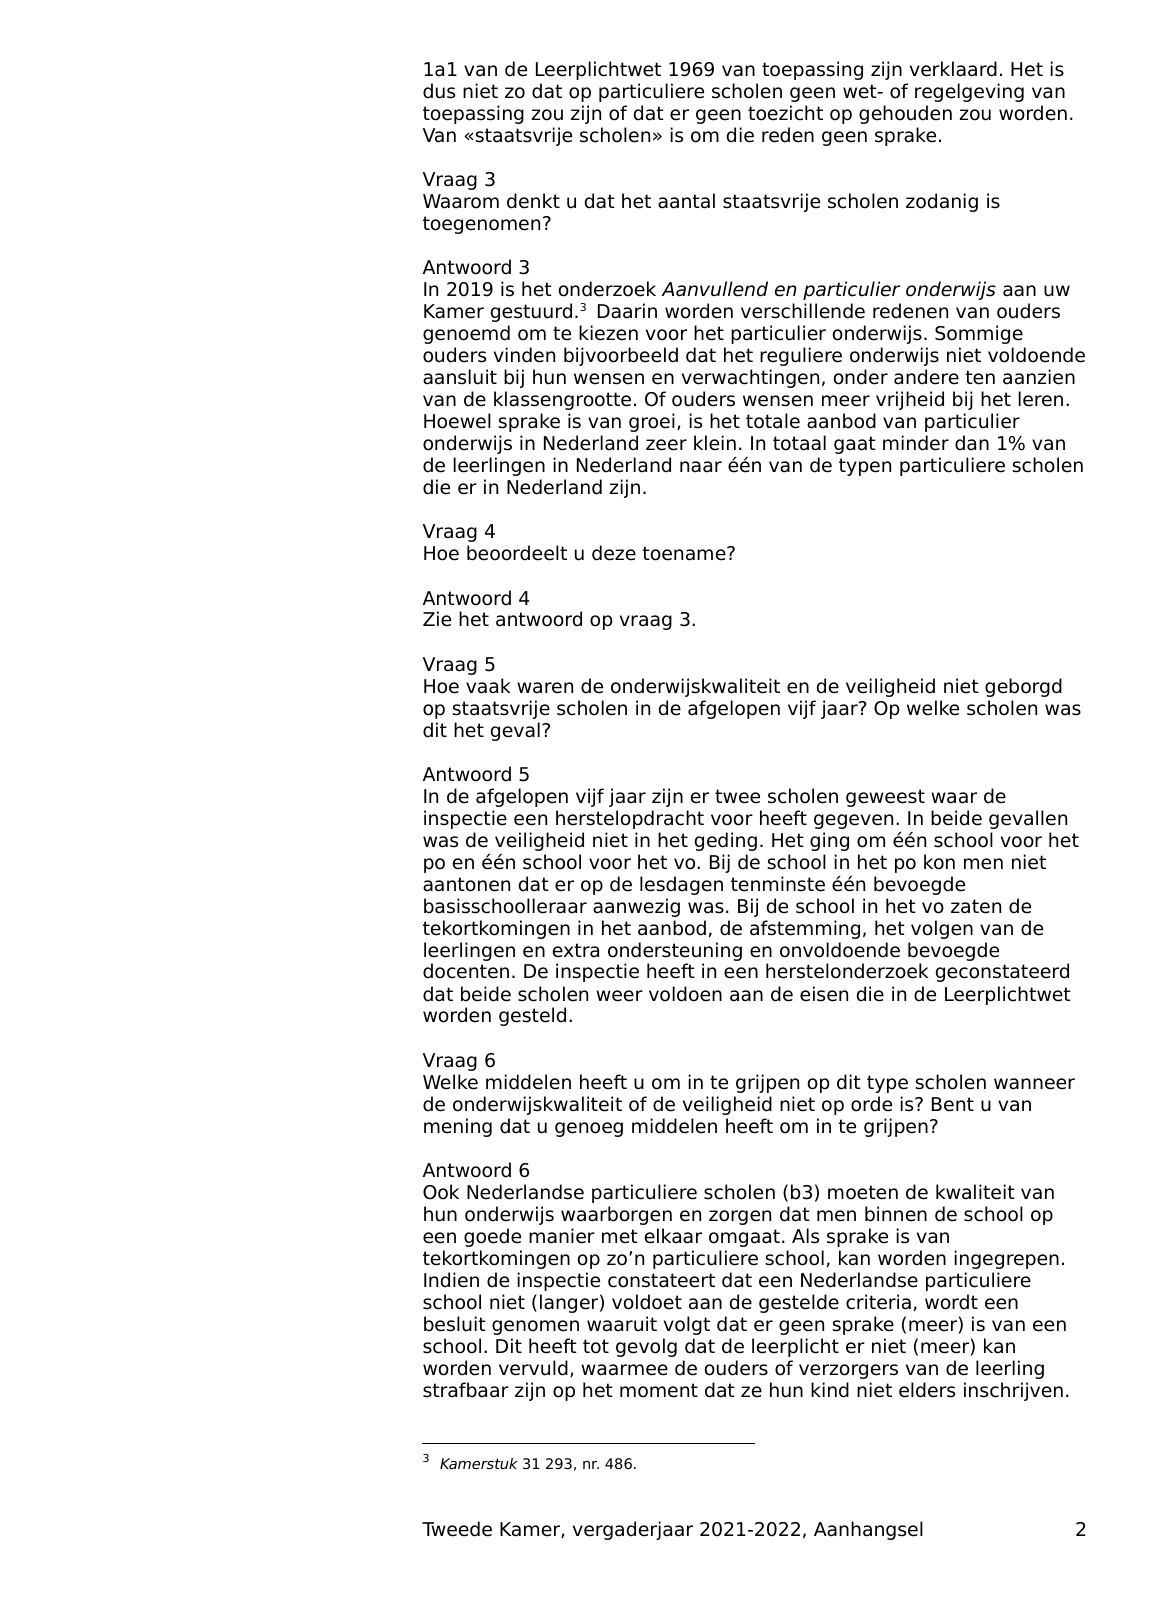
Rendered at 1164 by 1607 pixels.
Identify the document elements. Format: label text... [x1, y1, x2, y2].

text Vraag 3 [422, 169, 1087, 191]
text Welke middelen heeft u om in te grijpen op dit type scholen wanneer de onderwijskwaliteit of de veiligheid niet op orde is? Bent u van mening dat u genoeg middelen heeft om in te grijpen? [422, 1072, 1087, 1137]
text Kamerstuk 31 293, nr. 486. [422, 1452, 1087, 1474]
text Vraag 4 [422, 521, 1087, 543]
text Hoe vaak waren de onderwijskwaliteit en de veiligheid niet geborgd op staatsvrije scholen in de afgelopen vijf jaar? Op welke scholen was dit het geval? [422, 676, 1087, 741]
text Hoe beoordeelt u deze toename? [422, 543, 1087, 565]
text Antwoord 4 [422, 587, 1087, 609]
text Vraag 6 [422, 1049, 1087, 1072]
text Antwoord 5 [422, 764, 1087, 786]
text 1a1 van de Leerplichtwet 1969 van toepassing zijn verklaard. Het is dus niet zo dat op particuliere scholen geen wet- of regelgeving van toepassing zou zijn of dat er geen toezicht op gehouden zou worden. Van «staatsvrije scholen» is om die reden geen sprake. [422, 59, 1087, 147]
text Hoewel sprake is van groei, is het totale aanbod van particulier onderwijs in Nederland zeer klein. In totaal gaat minder dan 1% van de leerlingen in Nederland naar één van de typen particuliere scholen die er in Nederland zijn. [422, 411, 1087, 499]
text Waarom denkt u dat het aantal staatsvrije scholen zodanig is toegenomen? [422, 191, 1087, 235]
text Antwoord 3 [422, 257, 1087, 279]
text In 2019 is het onderzoek Aanvullend en particulier onderwijs aan uw Kamer gestuurd. Daarin worden verschillende redenen van ouders genoemd om te kiezen voor het particulier onderwijs. Sommige ouders vinden bijvoorbeeld dat het reguliere onderwijs niet voldoende aansluit bij hun wensen en verwachtingen, onder andere ten aanzien van de klassengrootte. Of ouders wensen meer vrijheid bij het leren. [422, 279, 1087, 411]
text In de afgelopen vijf jaar zijn er twee scholen geweest waar de inspectie een herstelopdracht voor heeft gegeven. In beide gevallen was de veiligheid niet in het geding. Het ging om één school voor het po en één school voor het vo. Bij de school in het po kon men niet aantonen dat er op de lesdagen tenminste één bevoegde basisschoolleraar aanwezig was. Bij de school in het vo zaten de tekortkomingen in het aanbod, de afstemming, het volgen van de leerlingen en extra ondersteuning en onvoldoende bevoegde docenten. De inspectie heeft in een herstelonderzoek geconstateerd dat beide scholen weer voldoen aan de eisen die in de Leerplichtwet worden gesteld. [422, 786, 1087, 1027]
text Zie het antwoord op vraag 3. [422, 609, 1087, 631]
text Indien de inspectie constateert dat een Nederlandse particuliere school niet (langer) voldoet aan de gestelde criteria, wordt een besluit genomen waaruit volgt dat er geen sprake (meer) is van een school. Dit heeft tot gevolg dat de leerplicht er niet (meer) kan worden vervuld, waarmee de ouders of verzorgers van de leerling strafbaar zijn op het moment dat ze hun kind niet elders inschrijven. [422, 1269, 1087, 1401]
text Vraag 5 [422, 653, 1087, 676]
text Antwoord 6 [422, 1160, 1087, 1182]
text Ook Nederlandse particuliere scholen (b3) moeten de kwaliteit van hun onderwijs waarborgen en zorgen dat men binnen de school op een goede manier met elkaar omgaat. Als sprake is van tekortkomingen op zo’n particuliere school, kan worden ingegrepen. [422, 1182, 1087, 1269]
